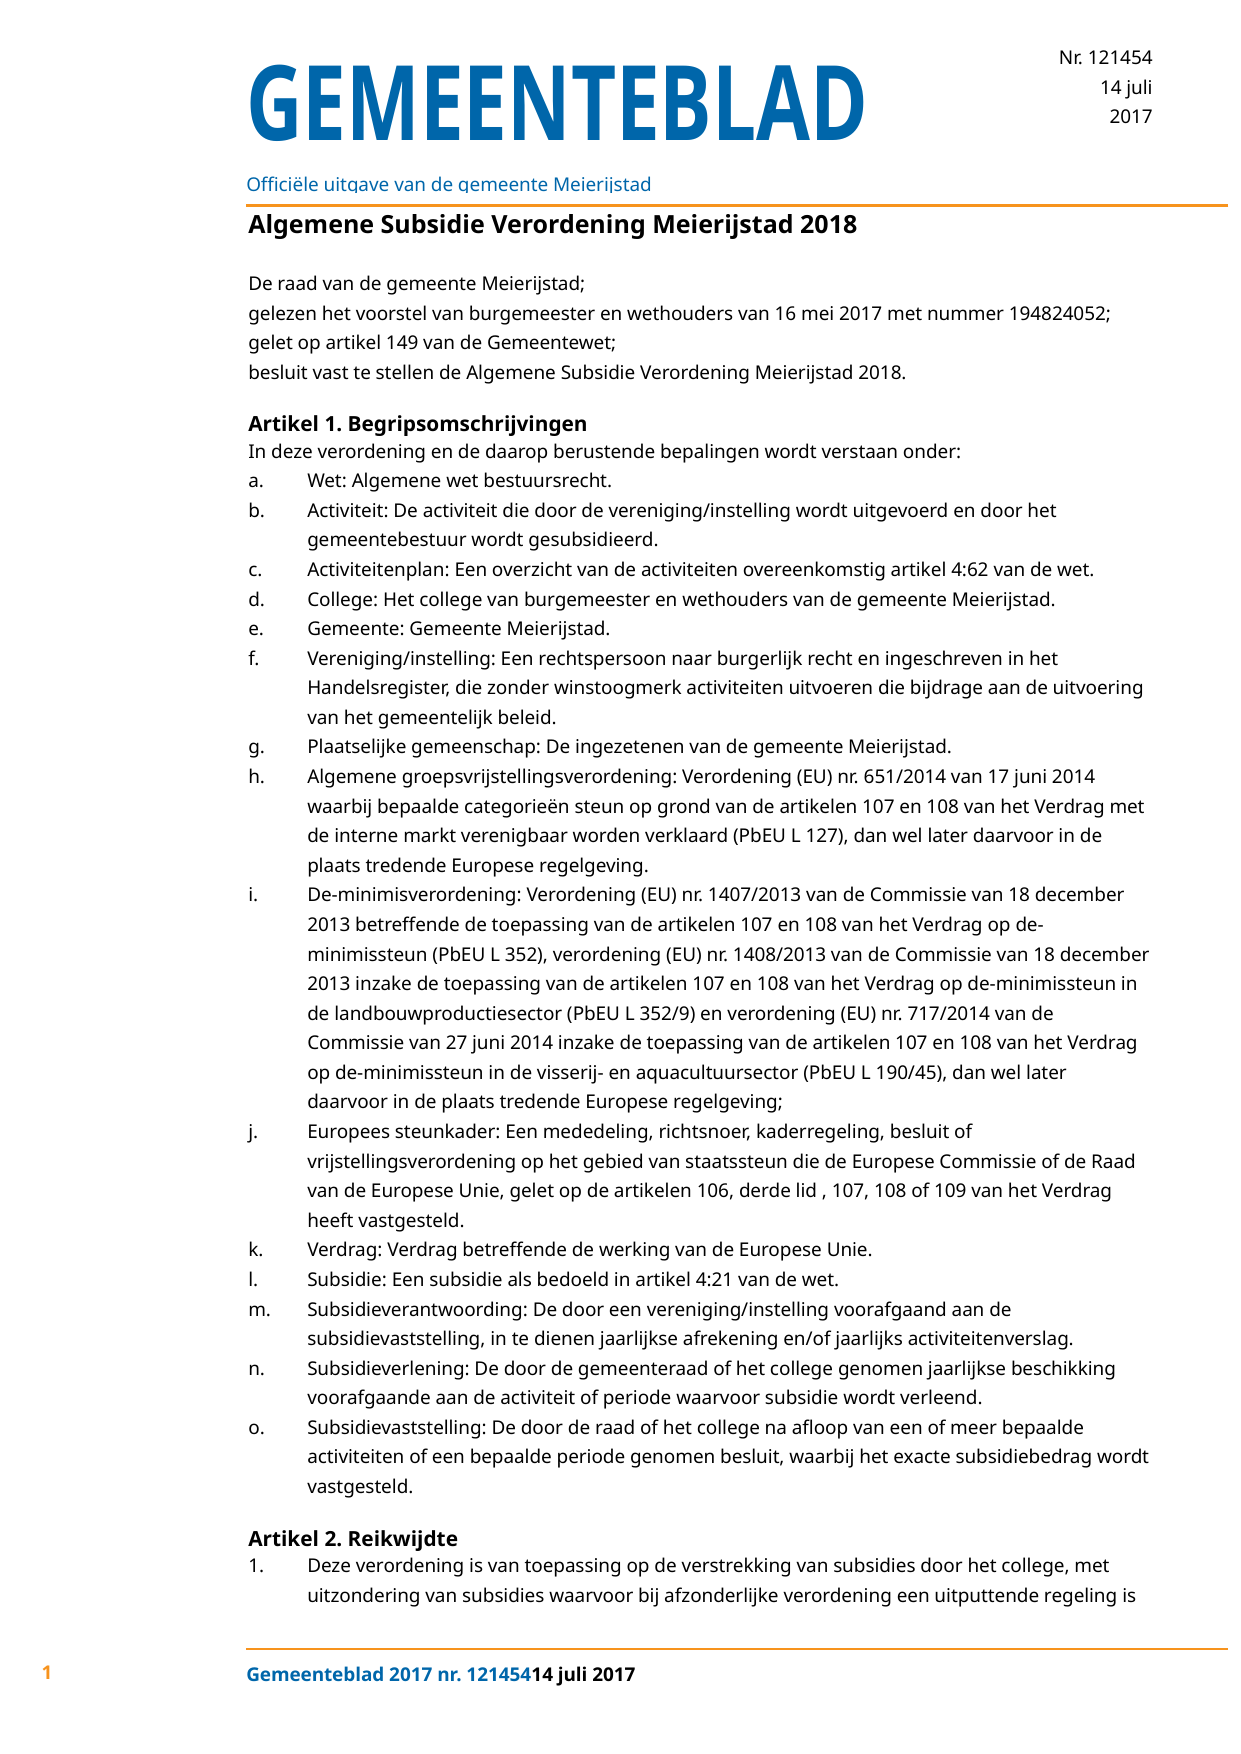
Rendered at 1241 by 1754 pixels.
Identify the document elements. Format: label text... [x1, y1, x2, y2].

text gelezen het voorstel van burgemeester en wethouders van 16 mei 2017 met nummer 194824052; [248, 300, 1152, 326]
list Wet: Algemene wet bestuursrecht. [248, 467, 1152, 493]
text Artikel 1. Begripsomschrijvingen [248, 409, 1152, 438]
text De raad van de gemeente Meierijstad; [248, 270, 1152, 296]
text Artikel 2. Reikwijdte [248, 1524, 1152, 1552]
list Subsidieverantwoording: De door een vereniging/instelling voorafgaand aan de subsidievaststelling, in te dienen jaarlijkse afrekening en/of jaarlijks activiteitenverslag. [248, 1296, 1152, 1351]
list De-minimisverordening: Verordening (EU) nr. 1407/2013 van de Commissie van 18 december 2013 betreffende de toepassing van de artikelen 107 en 108 van het Verdrag op de-minimissteun (PbEU L 352), verordening (EU) nr. 1408/2013 van de Commissie van 18 december 2013 inzake de toepassing van de artikelen 107 en 108 van het Verdrag op de-minimissteun in de landbouwproductiesector (PbEU L 352/9) en verordening (EU) nr. 717/2014 van de Commissie van 27 juni 2014 inzake de toepassing van de artikelen 107 en 108 van het Verdrag op de-minimissteun in de visserij- en aquacultuursector (PbEU L 190/45), dan wel later daarvoor in de plaats tredende Europese regelgeving; [248, 882, 1152, 1114]
list Algemene groepsvrijstellingsverordening: Verordening (EU) nr. 651/2014 van 17 juni 2014 waarbij bepaalde categorieën steun op grond van de artikelen 107 en 108 van het Verdrag met de interne markt verenigbaar worden verklaard (PbEU L 127), dan wel later daarvoor in de plaats tredende Europese regelgeving. [248, 763, 1152, 878]
text Algemene Subsidie Verordening Meierijstad 2018 [248, 207, 1152, 241]
list Gemeente: Gemeente Meierijstad. [248, 615, 1152, 641]
list Plaatselijke gemeenschap: De ingezetenen van de gemeente Meierijstad. [248, 734, 1152, 759]
text In deze verordening en de daarop berustende bepalingen wordt verstaan onder: [248, 438, 1152, 464]
list Deze verordening is van toepassing op de verstrekking van subsidies door het college, met uitzondering van subsidies waarvoor bij afzonderlijke verordening een uitputtende regeling is [248, 1552, 1152, 1607]
list College: Het college van burgemeester en wethouders van de gemeente Meierijstad. [248, 586, 1152, 612]
text gelet op artikel 149 van de Gemeentewet; [248, 329, 1152, 355]
list Subsidieverlening: De door de gemeenteraad of het college genomen jaarlijkse beschikking voorafgaande aan de activiteit of periode waarvoor subsidie wordt verleend. [248, 1355, 1152, 1410]
list Subsidie: Een subsidie als bedoeld in artikel 4:21 van de wet. [248, 1266, 1152, 1292]
list Europees steunkader: Een mededeling, richtsnoer, kaderregeling, besluit of vrijstellingsverordening op het gebied van staatssteun die de Europese Commissie of de Raad van de Europese Unie, gelet op de artikelen 106, derde lid , 107, 108 of 109 van het Verdrag heeft vastgesteld. [248, 1118, 1152, 1233]
list Verdrag: Verdrag betreffende de werking van de Europese Unie. [248, 1237, 1152, 1262]
picture [41, 47, 231, 172]
list Activiteitenplan: Een overzicht van de activiteiten overeenkomstig artikel 4:62 van de wet. [248, 556, 1152, 582]
list Vereniging/instelling: Een rechtspersoon naar burgerlijk recht en ingeschreven in het Handelsregister, die zonder winstoogmerk activiteiten uitvoeren die bijdrage aan de uitvoering van het gemeentelijk beleid. [248, 645, 1152, 730]
text besluit vast te stellen de Algemene Subsidie Verordening Meierijstad 2018. [248, 359, 1152, 385]
list Activiteit: De activiteit die door de vereniging/instelling wordt uitgevoerd en door het gemeentebestuur wordt gesubsidieerd. [248, 497, 1152, 552]
list Subsidievaststelling: De door de raad of het college na afloop van een of meer bepaalde activiteiten of een bepaalde periode genomen besluit, waarbij het exacte subsidiebedrag wordt vastgesteld. [248, 1414, 1152, 1499]
